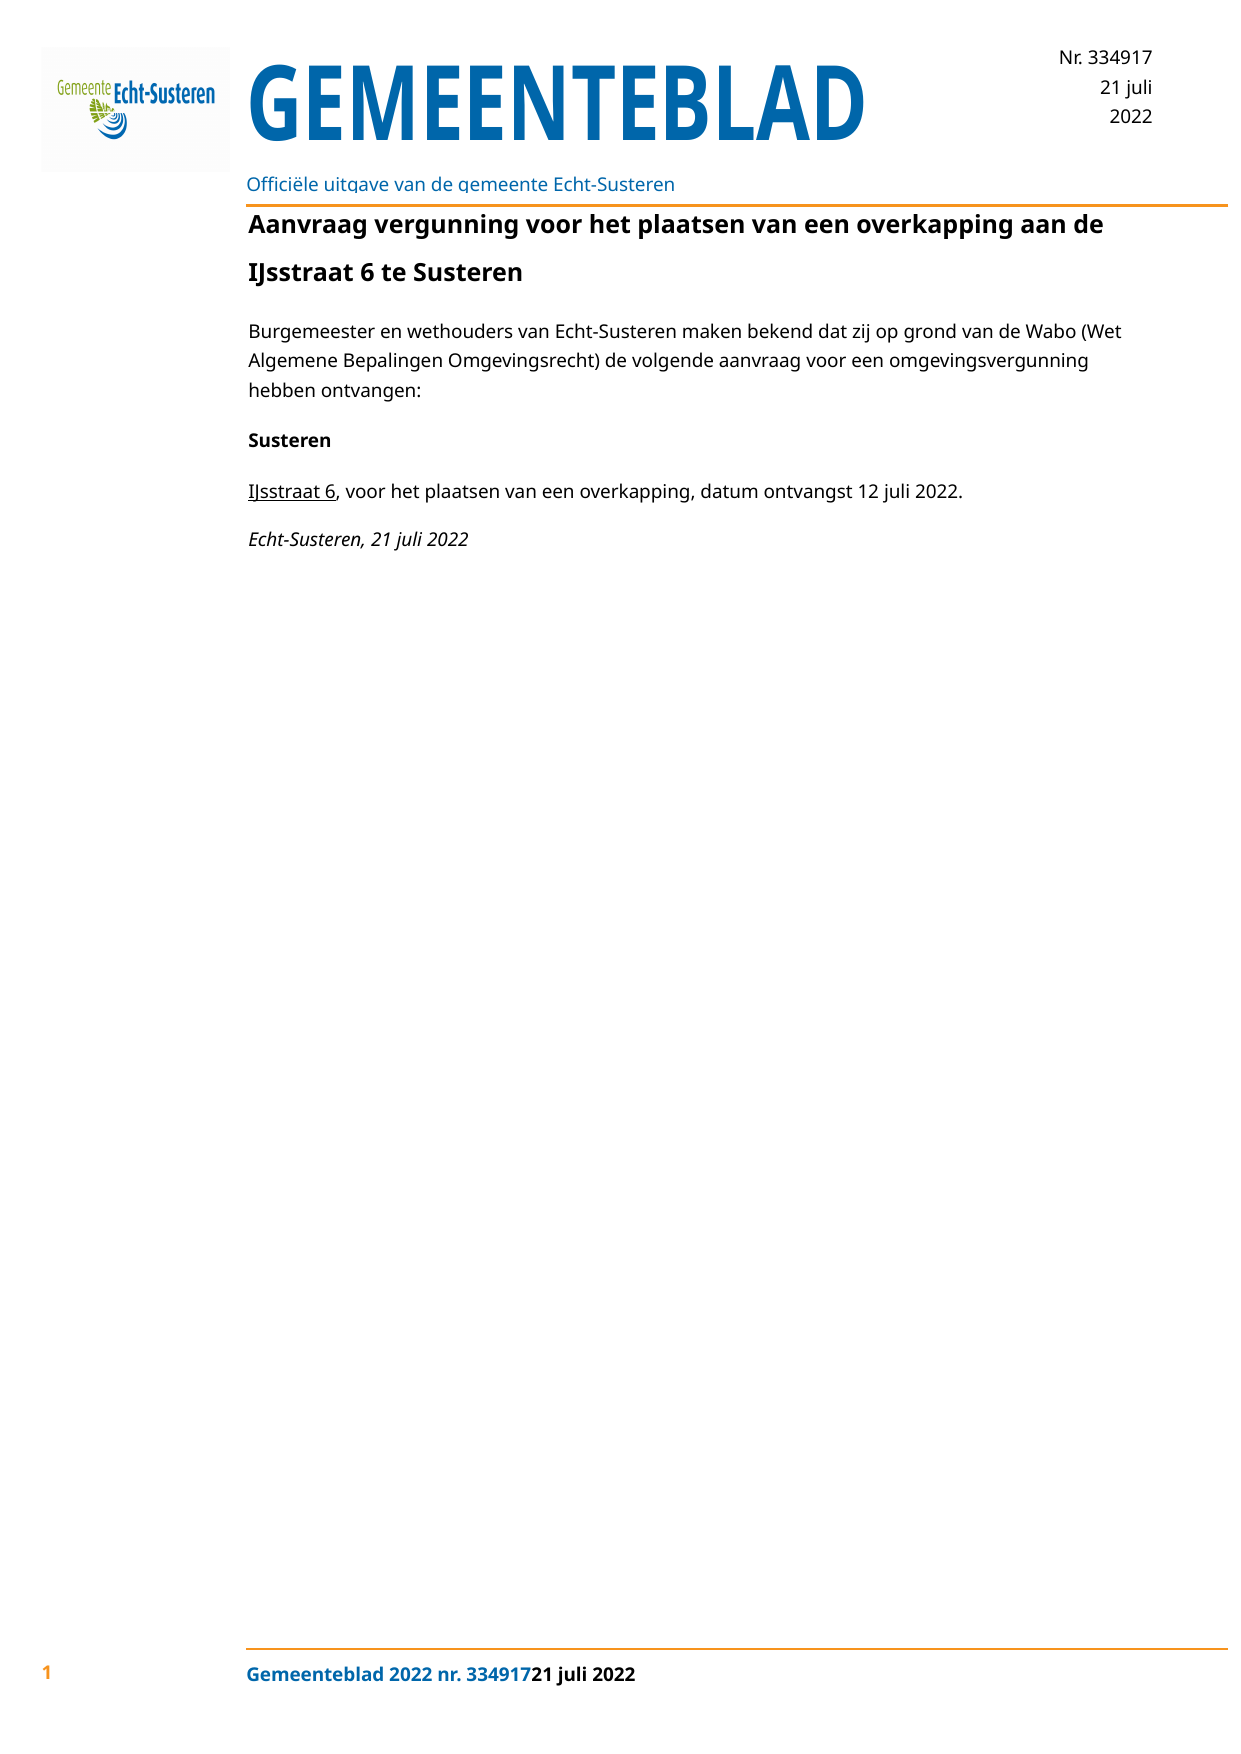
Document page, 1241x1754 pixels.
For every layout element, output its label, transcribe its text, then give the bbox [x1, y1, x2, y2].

text Aanvraag vergunning voor het plaatsen van een overkapping aan de IJsstraat 6 te Susteren [248, 207, 1152, 288]
text Echt-Susteren, 21 juli 2022 [248, 526, 1152, 551]
text IJsstraat 6, voor het plaatsen van een overkapping, datum ontvangst 12 juli 2022. [248, 478, 1152, 504]
text Susteren [248, 427, 1152, 453]
text Burgemeester en wethouders van Echt-Susteren maken bekend dat zij op grond van de Wabo (Wet Algemene Bepalingen Omgevingsrecht) de volgende aanvraag voor een omgevingsvergunning hebben ontvangen: [248, 318, 1152, 403]
picture [41, 47, 231, 172]
